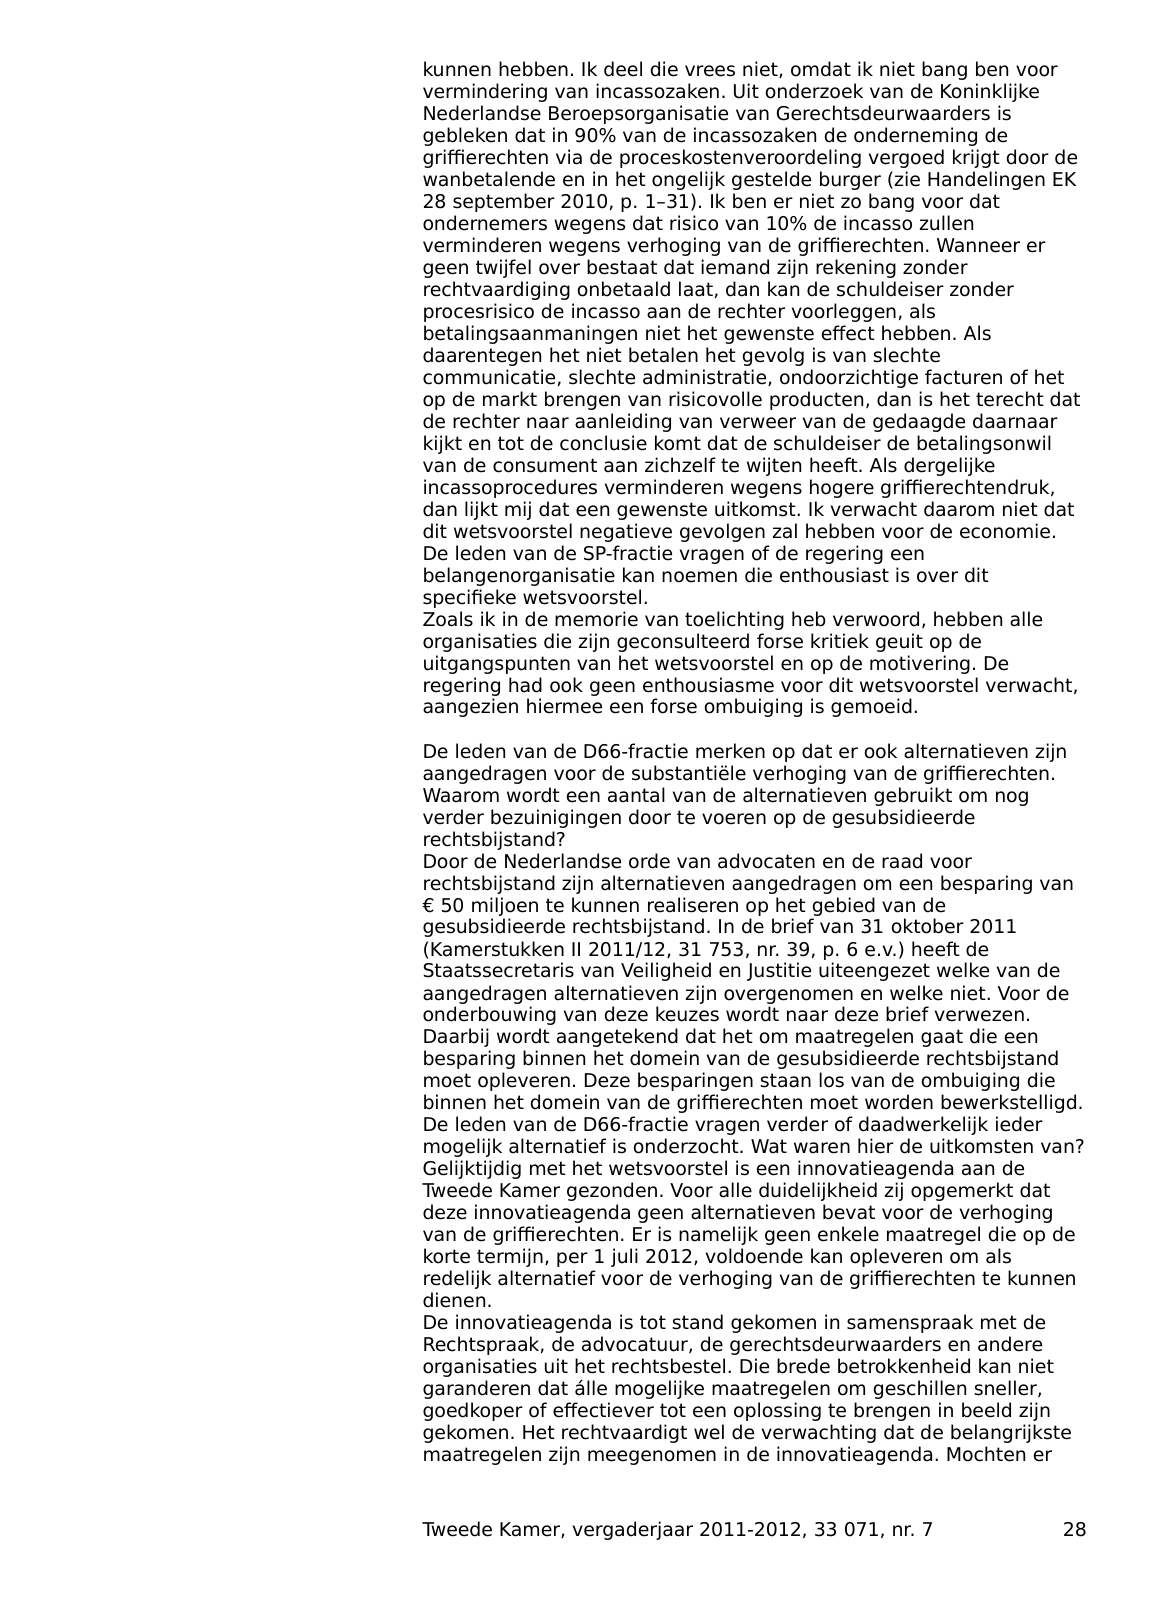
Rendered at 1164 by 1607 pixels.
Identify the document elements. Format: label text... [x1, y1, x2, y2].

text Gelijktijdig met het wetsvoorstel is een innovatieagenda aan de Tweede Kamer gezonden. Voor alle duidelijkheid zij opgemerkt dat deze innovatieagenda geen alternatieven bevat voor de verhoging van de griffierechten. Er is namelijk geen enkele maatregel die op de korte termijn, per 1 juli 2012, voldoende kan opleveren om als redelijk alternatief voor de verhoging van de griffierechten te kunnen dienen. [422, 1158, 1087, 1312]
text Door de Nederlandse orde van advocaten en de raad voor rechtsbijstand zijn alternatieven aangedragen om een besparing van € 50 miljoen te kunnen realiseren op het gebied van de gesubsidieerde rechtsbijstand. In de brief van 31 oktober 2011 (Kamerstukken II 2011/12, 31 753, nr. 39, p. 6 e.v.) heeft de Staatssecretaris van Veiligheid en Justitie uiteengezet welke van de aangedragen alternatieven zijn overgenomen en welke niet. Voor de onderbouwing van deze keuzes wordt naar deze brief verwezen. Daarbij wordt aangetekend dat het om maatregelen gaat die een besparing binnen het domein van de gesubsidieerde rechtsbijstand moet opleveren. Deze besparingen staan los van de ombuiging die binnen het domein van de griffierechten moet worden bewerkstelligd. [422, 851, 1087, 1114]
text De leden van de D66-fractie vragen verder of daadwerkelijk ieder mogelijk alternatief is onderzocht. Wat waren hier de uitkomsten van? [422, 1114, 1087, 1158]
text De leden van de D66-fractie merken op dat er ook alternatieven zijn aangedragen voor de substantiële verhoging van de griffierechten. Waarom wordt een aantal van de alternatieven gebruikt om nog verder bezuinigingen door te voeren op de gesubsidieerde rechtsbijstand? [422, 741, 1087, 851]
text De innovatieagenda is tot stand gekomen in samenspraak met de Rechtspraak, de advocatuur, de gerechtsdeurwaarders en andere organisaties uit het rechtsbestel. Die brede betrokkenheid kan niet garanderen dat álle mogelijke maatregelen om geschillen sneller, goedkoper of effectiever tot een oplossing te brengen in beeld zijn gekomen. Het rechtvaardigt wel de verwachting dat de belangrijkste maatregelen zijn meegenomen in de innovatieagenda. Mochten er [422, 1312, 1087, 1466]
text kunnen hebben. Ik deel die vrees niet, omdat ik niet bang ben voor vermindering van incassozaken. Uit onderzoek van de Koninklijke Nederlandse Beroepsorganisatie van Gerechtsdeurwaarders is gebleken dat in 90% van de incassozaken de onderneming de griffierechten via de proceskostenveroordeling vergoed krijgt door de wanbetalende en in het ongelijk gestelde burger (zie Handelingen EK 28 september 2010, p. 1–31). Ik ben er niet zo bang voor dat ondernemers wegens dat risico van 10% de incasso zullen verminderen wegens verhoging van de griffierechten. Wanneer er geen twijfel over bestaat dat iemand zijn rekening zonder rechtvaardiging onbetaald laat, dan kan de schuldeiser zonder procesrisico de incasso aan de rechter voorleggen, als betalingsaanmaningen niet het gewenste effect hebben. Als daarentegen het niet betalen het gevolg is van slechte communicatie, slechte administratie, ondoorzichtige facturen of het op de markt brengen van risicovolle producten, dan is het terecht dat de rechter naar aanleiding van verweer van de gedaagde daarnaar kijkt en tot de conclusie komt dat de schuldeiser de betalingsonwil van de consument aan zichzelf te wijten heeft. Als dergelijke incassoprocedures verminderen wegens hogere griffierechtendruk, dan lijkt mij dat een gewenste uitkomst. Ik verwacht daarom niet dat dit wetsvoorstel negatieve gevolgen zal hebben voor de economie. [422, 59, 1087, 543]
text Zoals ik in de memorie van toelichting heb verwoord, hebben alle organisaties die zijn geconsulteerd forse kritiek geuit op de uitgangspunten van het wetsvoorstel en op de motivering. De regering had ook geen enthousiasme voor dit wetsvoorstel verwacht, aangezien hiermee een forse ombuiging is gemoeid. [422, 608, 1087, 718]
text De leden van de SP-fractie vragen of de regering een belangenorganisatie kan noemen die enthousiast is over dit specifieke wetsvoorstel. [422, 543, 1087, 608]
